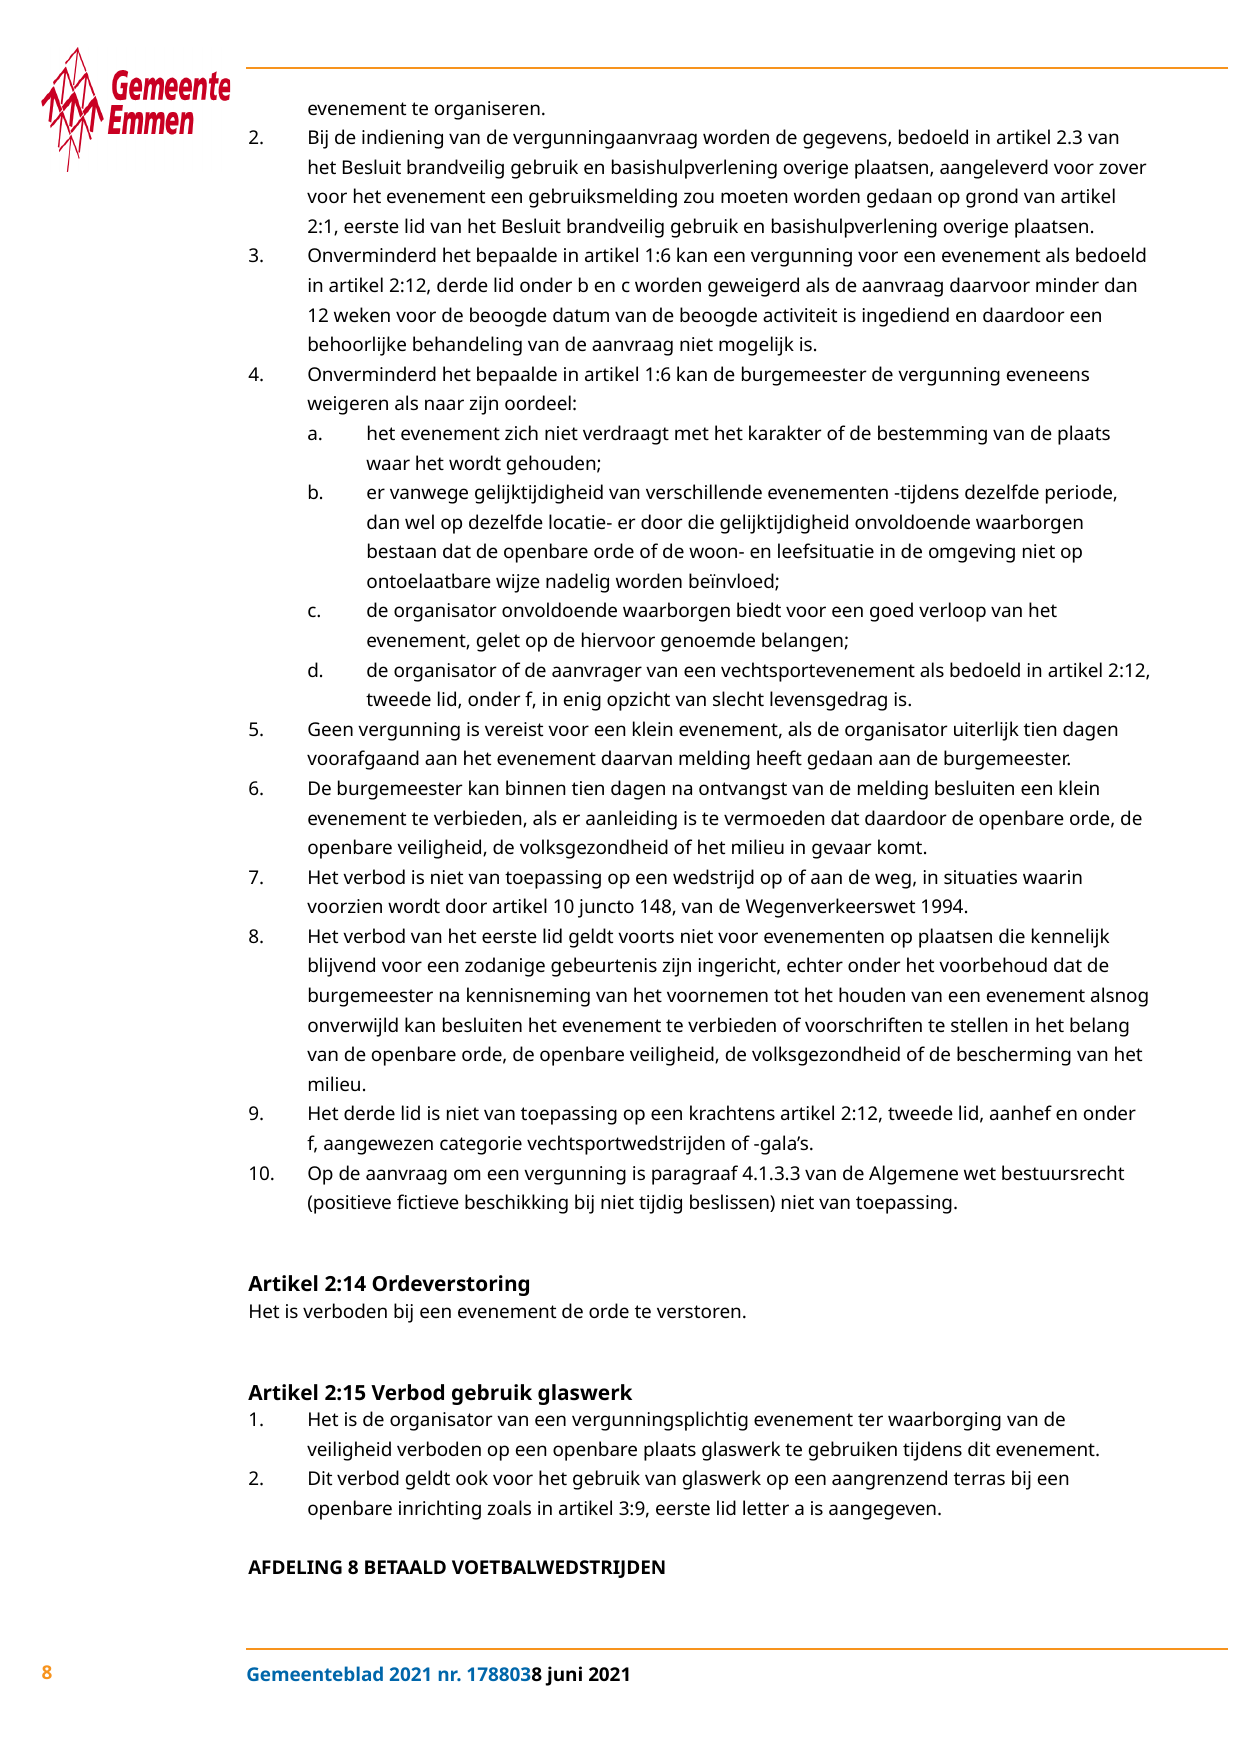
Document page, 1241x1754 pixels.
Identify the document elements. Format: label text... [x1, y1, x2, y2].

list het evenement zich niet verdraagt met het karakter of de bestemming van de plaats waar het wordt gehouden; [307, 420, 1152, 476]
list Bij de indiening van de vergunningaanvraag worden de gegevens, bedoeld in artikel 2.3 van het Besluit brandveilig gebruik en basishulpverlening overige plaatsen, aangeleverd voor zover voor het evenement een gebruiksmelding zou moeten worden gedaan op grond van artikel 2:1, eerste lid van het Besluit brandveilig gebruik en basishulpverlening overige plaatsen. [248, 124, 1152, 239]
text Artikel 2:15 Verbod gebruik glaswerk [248, 1378, 1152, 1406]
list er vanwege gelijktijdigheid van verschillende evenementen -tijdens dezelfde periode, dan wel op dezelfde locatie- er door die gelijktijdigheid onvoldoende waarborgen bestaan dat de openbare orde of de woon- en leefsituatie in de omgeving niet op ontoelaatbare wijze nadelig worden beïnvloed; [307, 479, 1152, 594]
list De burgemeester kan binnen tien dagen na ontvangst van de melding besluiten een klein evenement te verbieden, als er aanleiding is te vermoeden dat daardoor de openbare orde, de openbare veiligheid, de volksgezondheid of het milieu in gevaar komt. [248, 775, 1152, 860]
list de organisator onvoldoende waarborgen biedt voor een goed verloop van het evenement, gelet op de hiervoor genoemde belangen; [307, 598, 1152, 653]
list Geen vergunning is vereist voor een klein evenement, als de organisator uiterlijk tien dagen voorafgaand aan het evenement daarvan melding heeft gedaan aan de burgemeester. [248, 716, 1152, 771]
list Het is de organisator van een vergunningsplichtig evenement ter waarborging van de veiligheid verboden op een openbare plaats glaswerk te gebruiken tijdens dit evenement. [248, 1406, 1152, 1462]
text AFDELING 8 BETAALD VOETBALWEDSTRIJDEN [248, 1554, 1152, 1580]
list Het derde lid is niet van toepassing op een krachtens artikel 2:12, tweede lid, aanhef en onder f, aangewezen categorie vechtsportwedstrijden of -gala’s. [248, 1101, 1152, 1156]
list Het verbod is niet van toepassing op een wedstrijd op of aan de weg, in situaties waarin voorzien wordt door artikel 10 juncto 148, van de Wegenverkeerswet 1994. [248, 864, 1152, 919]
list Het verbod van het eerste lid geldt voorts niet voor evenementen op plaatsen die kennelijk blijvend voor een zodanige gebeurtenis zijn ingericht, echter onder het voorbehoud dat de burgemeester na kennisneming van het voornemen tot het houden van een evenement alsnog onverwijld kan besluiten het evenement te verbieden of voorschriften te stellen in het belang van de openbare orde, de openbare veiligheid, de volksgezondheid of de bescherming van het milieu. [248, 923, 1152, 1097]
picture [41, 47, 231, 172]
list Onverminderd het bepaalde in artikel 1:6 kan de burgemeester de vergunning eveneens weigeren als naar zijn oordeel: [248, 361, 1152, 416]
list Onverminderd het bepaalde in artikel 1:6 kan een vergunning voor een evenement als bedoeld in artikel 2:12, derde lid onder b en c worden geweigerd als de aanvraag daarvoor minder dan 12 weken voor de beoogde datum van de beoogde activiteit is ingediend en daardoor een behoorlijke behandeling van de aanvraag niet mogelijk is. [248, 243, 1152, 357]
list evenement te organiseren. [248, 95, 1152, 121]
text Artikel 2:14 Ordeverstoring [248, 1269, 1152, 1298]
text Het is verboden bij een evenement de orde te verstoren. [248, 1298, 1152, 1323]
list Dit verbod geldt ook voor het gebruik van glaswerk op een aangrenzend terras bij een openbare inrichting zoals in artikel 3:9, eerste lid letter a is aangegeven. [248, 1465, 1152, 1521]
list Op de aanvraag om een vergunning is paragraaf 4.1.3.3 van de Algemene wet bestuursrecht (positieve fictieve beschikking bij niet tijdig beslissen) niet van toepassing. [248, 1160, 1152, 1215]
list de organisator of de aanvrager van een vechtsportevenement als bedoeld in artikel 2:12, tweede lid, onder f, in enig opzicht van slecht levensgedrag is. [307, 657, 1152, 712]
